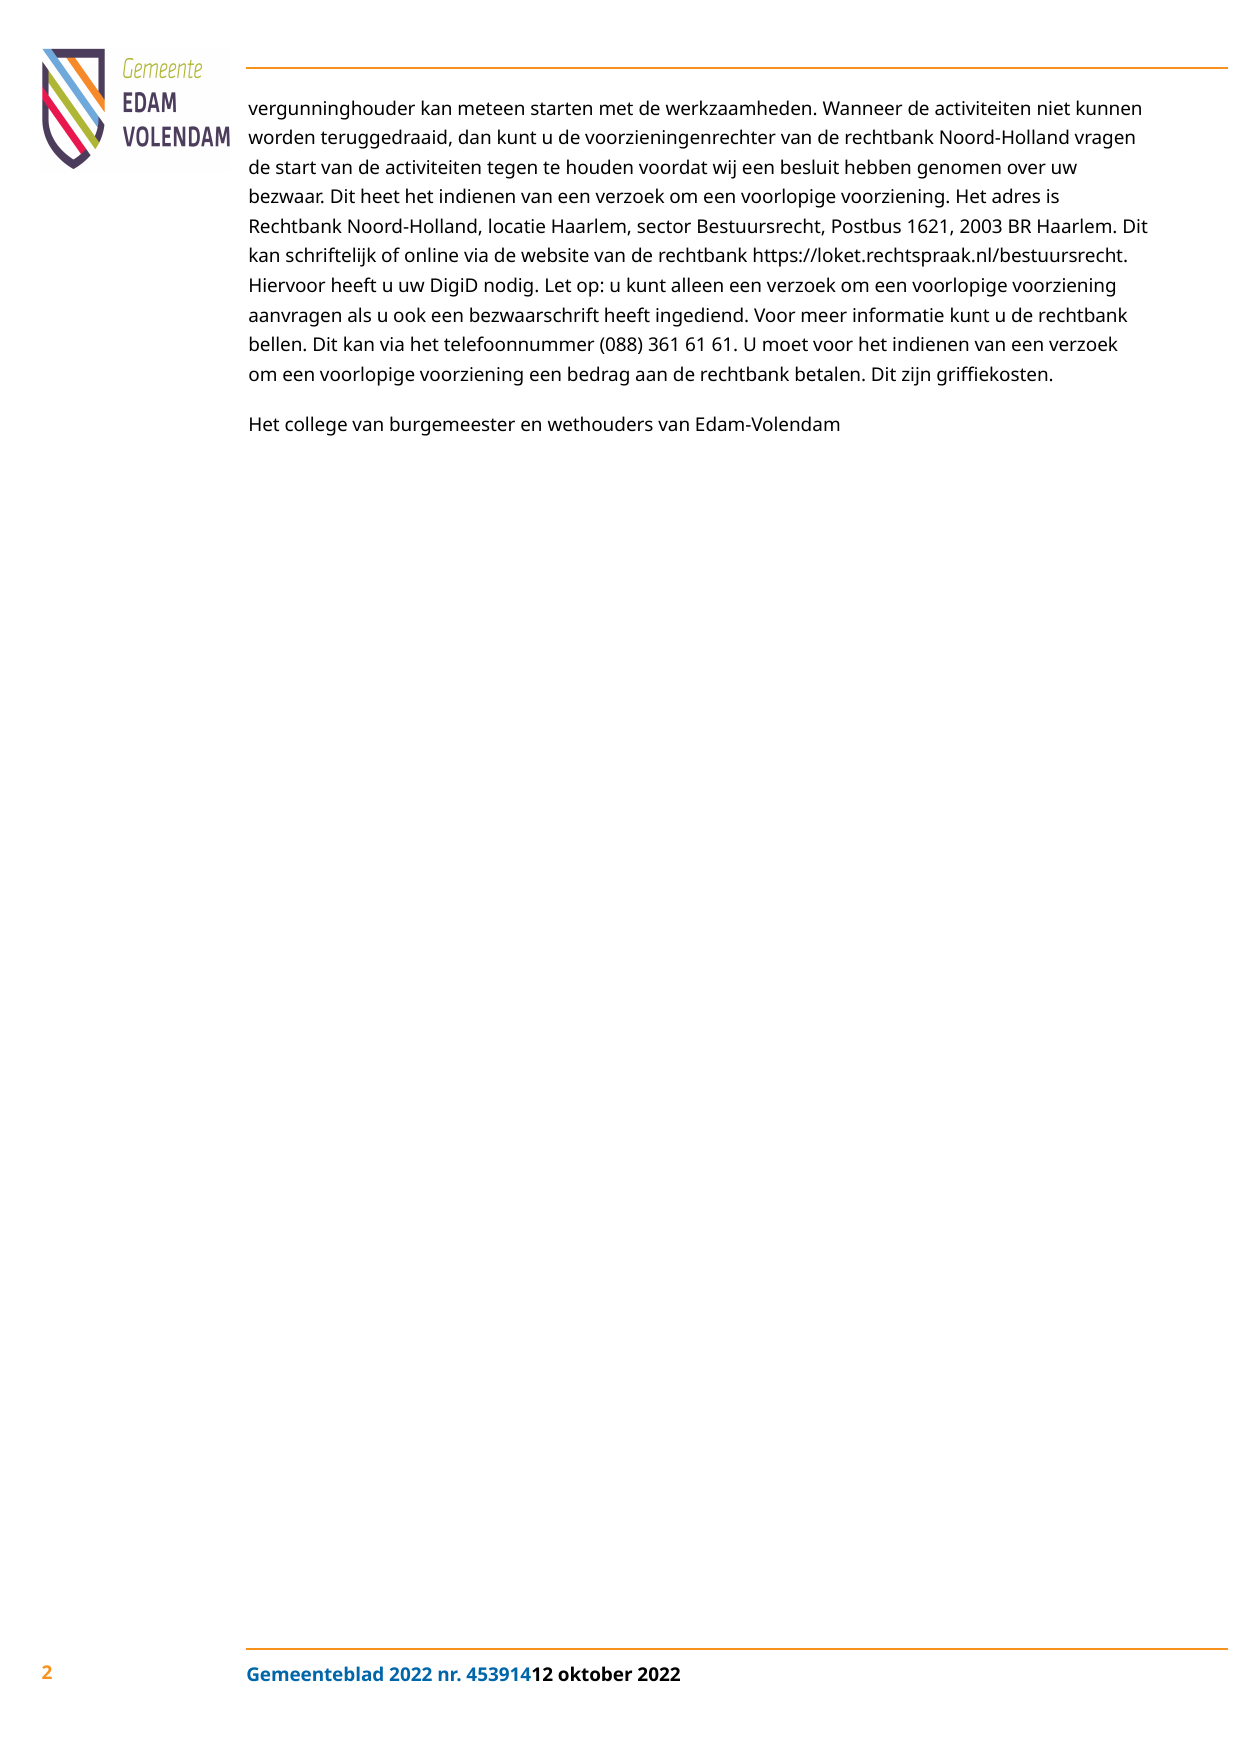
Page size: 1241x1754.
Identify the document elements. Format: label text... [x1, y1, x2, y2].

picture [41, 47, 231, 172]
text vergunninghouder kan meteen starten met de werkzaamheden. Wanneer de activiteiten niet kunnen worden teruggedraaid, dan kunt u de voorzieningenrechter van de rechtbank Noord-Holland vragen de start van de activiteiten tegen te houden voordat wij een besluit hebben genomen over uw bezwaar. Dit heet het indienen van een verzoek om een voorlopige voorziening. Het adres is Rechtbank Noord-Holland, locatie Haarlem, sector Bestuursrecht, Postbus 1621, 2003 BR Haarlem. Dit kan schriftelijk of online via de website van de rechtbank https://loket.rechtspraak.nl/bestuursrecht. Hiervoor heeft u uw DigiD nodig. Let op: u kunt alleen een verzoek om een voorlopige voorziening aanvragen als u ook een bezwaarschrift heeft ingediend. Voor meer informatie kunt u de rechtbank bellen. Dit kan via het telefoonnummer (088) 361 61 61. U moet voor het indienen van een verzoek om een voorlopige voorziening een bedrag aan de rechtbank betalen. Dit zijn griffiekosten. [248, 95, 1152, 387]
text Het college van burgemeester en wethouders van Edam-Volendam [248, 411, 1152, 437]
